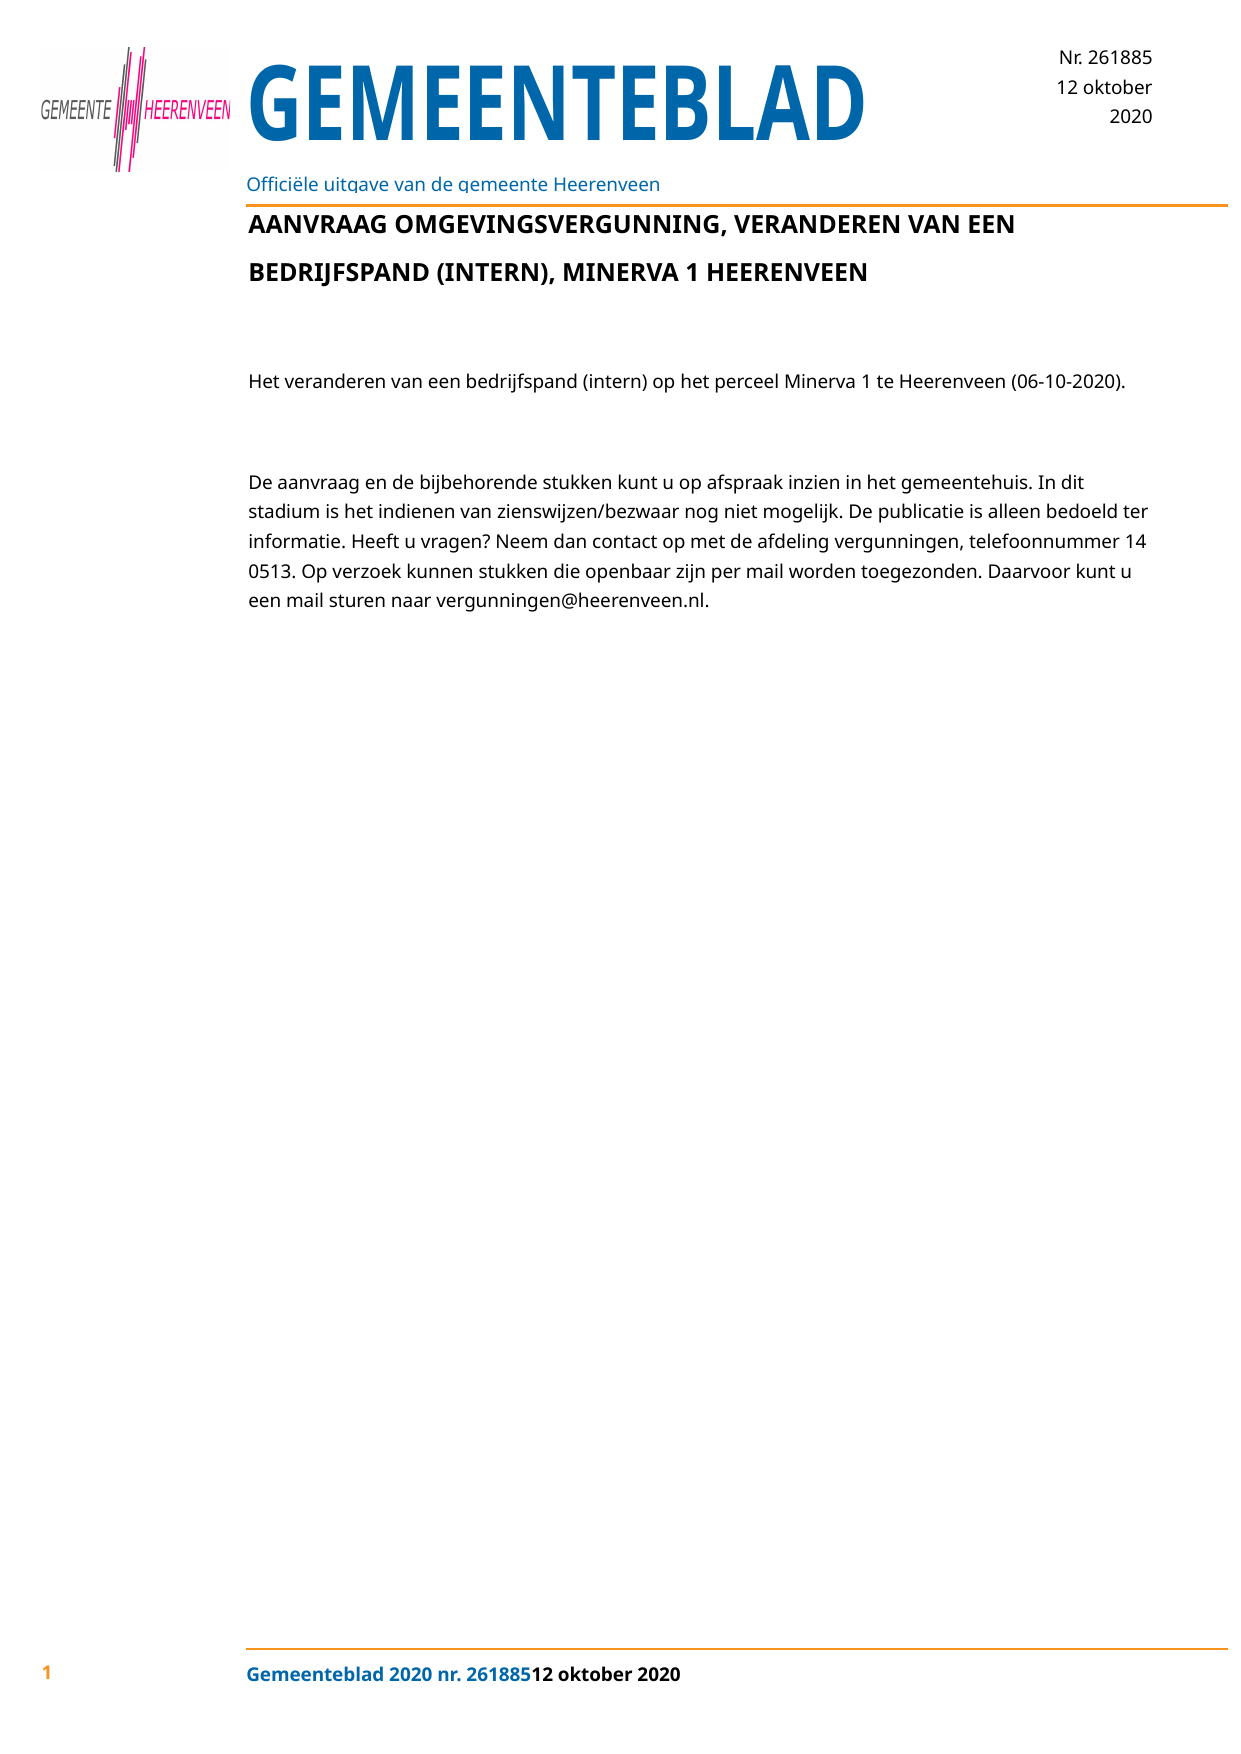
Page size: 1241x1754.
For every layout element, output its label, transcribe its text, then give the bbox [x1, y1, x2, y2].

picture [41, 47, 231, 172]
text De aanvraag en de bijbehorende stukken kunt u op afspraak inzien in het gemeentehuis. In dit stadium is het indienen van zienswijzen/bezwaar nog niet mogelijk. De publicatie is alleen bedoeld ter informatie. Heeft u vragen? Neem dan contact op met de afdeling vergunningen, telefoonnummer 14 0513. Op verzoek kunnen stukken die openbaar zijn per mail worden toegezonden. Daarvoor kunt u een mail sturen naar vergunningen@heerenveen.nl. [248, 469, 1152, 613]
text Het veranderen van een bedrijfspand (intern) op het perceel Minerva 1 te Heerenveen (06-10-2020). [248, 368, 1152, 394]
text AANVRAAG OMGEVINGSVERGUNNING, VERANDEREN VAN EEN BEDRIJFSPAND (INTERN), MINERVA 1 HEERENVEEN [248, 207, 1152, 288]
